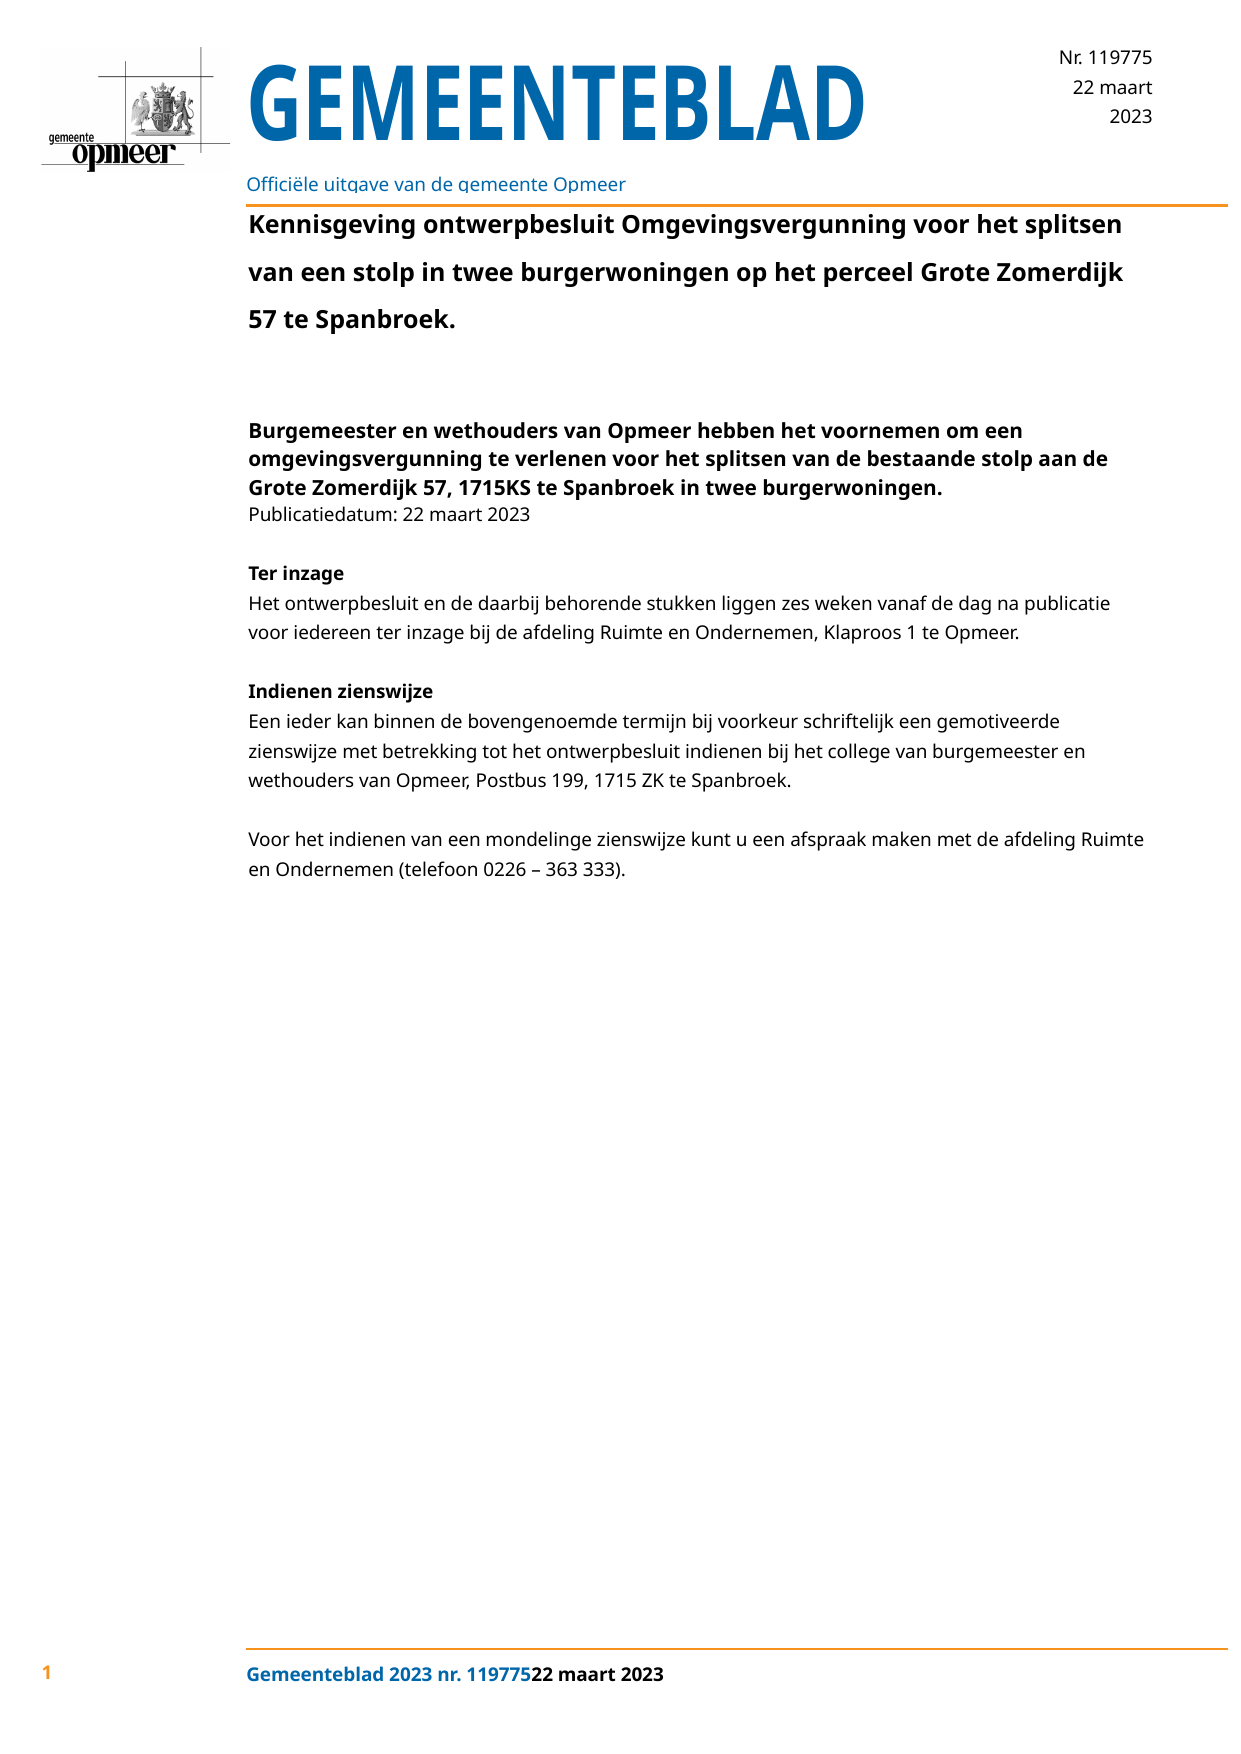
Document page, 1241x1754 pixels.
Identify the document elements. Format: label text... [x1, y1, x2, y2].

text Voor het indienen van een mondelinge zienswijze kunt u een afspraak maken met de afdeling Ruimte en Ondernemen (telefoon 0226 – 363 333). [248, 827, 1152, 882]
text Publicatiedatum: 22 maart 2023 [248, 501, 1152, 527]
text Burgemeester en wethouders van Opmeer hebben het voornemen om een omgevingsvergunning te verlenen voor het splitsen van de bestaande stolp aan de Grote Zomerdijk 57, 1715KS te Spanbroek in twee burgerwoningen. [248, 416, 1152, 501]
text Kennisgeving ontwerpbesluit Omgevingsvergunning voor het splitsen van een stolp in twee burgerwoningen op het perceel Grote Zomerdijk 57 te Spanbroek. [248, 207, 1152, 336]
picture [41, 47, 231, 172]
text Een ieder kan binnen de bovengenoemde termijn bij voorkeur schriftelijk een gemotiveerde zienswijze met betrekking tot het ontwerpbesluit indienen bij het college van burgemeester en wethouders van Opmeer, Postbus 199, 1715 ZK te Spanbroek. [248, 708, 1152, 793]
text Het ontwerpbesluit en de daarbij behorende stukken liggen zes weken vanaf de dag na publicatie voor iedereen ter inzage bij de afdeling Ruimte en Ondernemen, Klaproos 1 te Opmeer. [248, 590, 1152, 645]
text Indienen zienswijze [248, 679, 1152, 704]
text Ter inzage [248, 560, 1152, 586]
